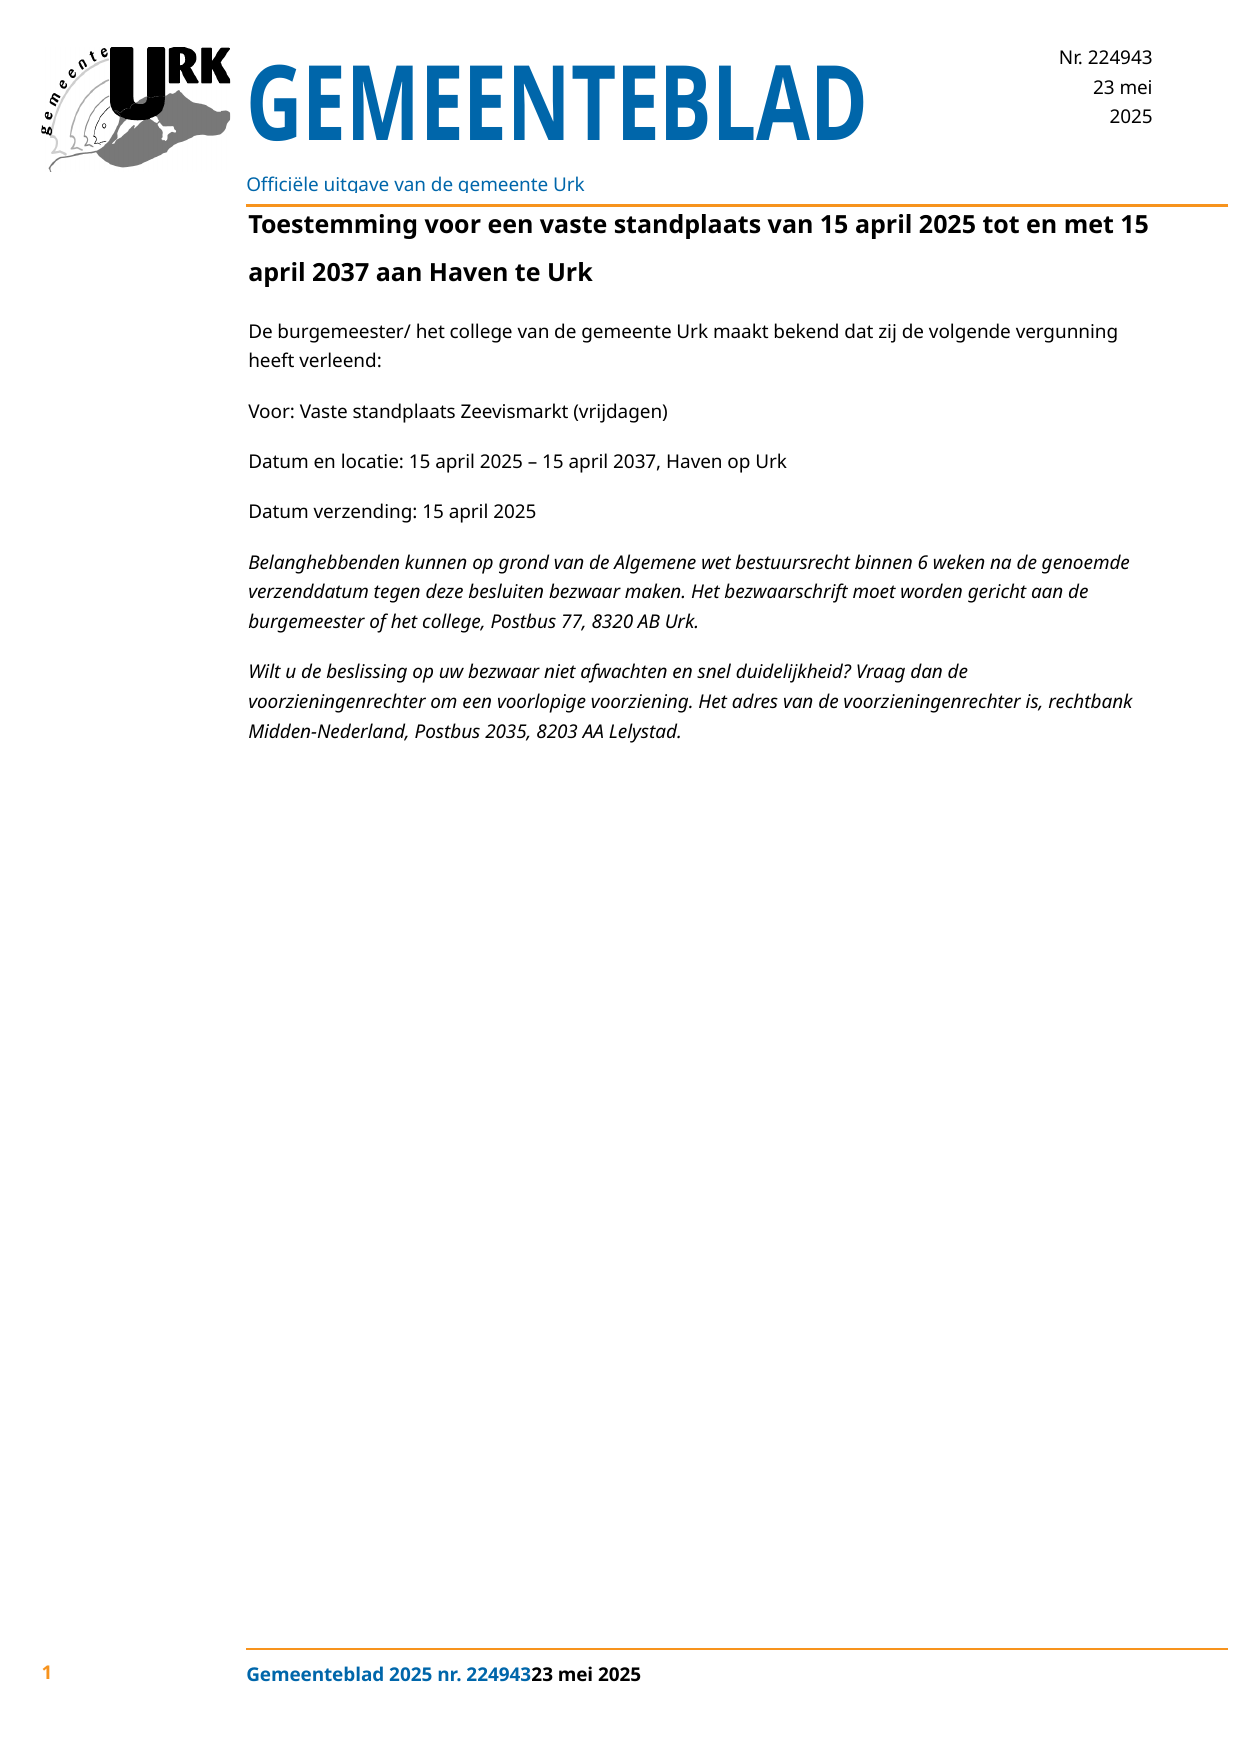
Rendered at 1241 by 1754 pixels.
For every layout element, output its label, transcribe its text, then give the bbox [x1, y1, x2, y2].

text Toestemming voor een vaste standplaats van 15 april 2025 tot en met 15 april 2037 aan Haven te Urk [248, 207, 1152, 288]
text Datum verzending: 15 april 2025 [248, 499, 1152, 524]
text Voor: Vaste standplaats Zeevismarkt (vrijdagen) [248, 398, 1152, 424]
picture [41, 47, 231, 172]
text Datum en locatie: 15 april 2025 – 15 april 2037, Haven op Urk [248, 448, 1152, 474]
text Belanghebbenden kunnen op grond van de Algemene wet bestuursrecht binnen 6 weken na de genoemde verzenddatum tegen deze besluiten bezwaar maken. Het bezwaarschrift moet worden gericht aan de burgemeester of het college, Postbus 77, 8320 AB Urk. [248, 549, 1152, 634]
text De burgemeester/ het college van de gemeente Urk maakt bekend dat zij de volgende vergunning heeft verleend: [248, 318, 1152, 373]
text Wilt u de beslissing op uw bezwaar niet afwachten en snel duidelijkheid? Vraag dan de voorzieningenrechter om een voorlopige voorziening. Het adres van de voorzieningenrechter is, rechtbank Midden-Nederland, Postbus 2035, 8203 AA Lelystad. [248, 659, 1152, 744]
